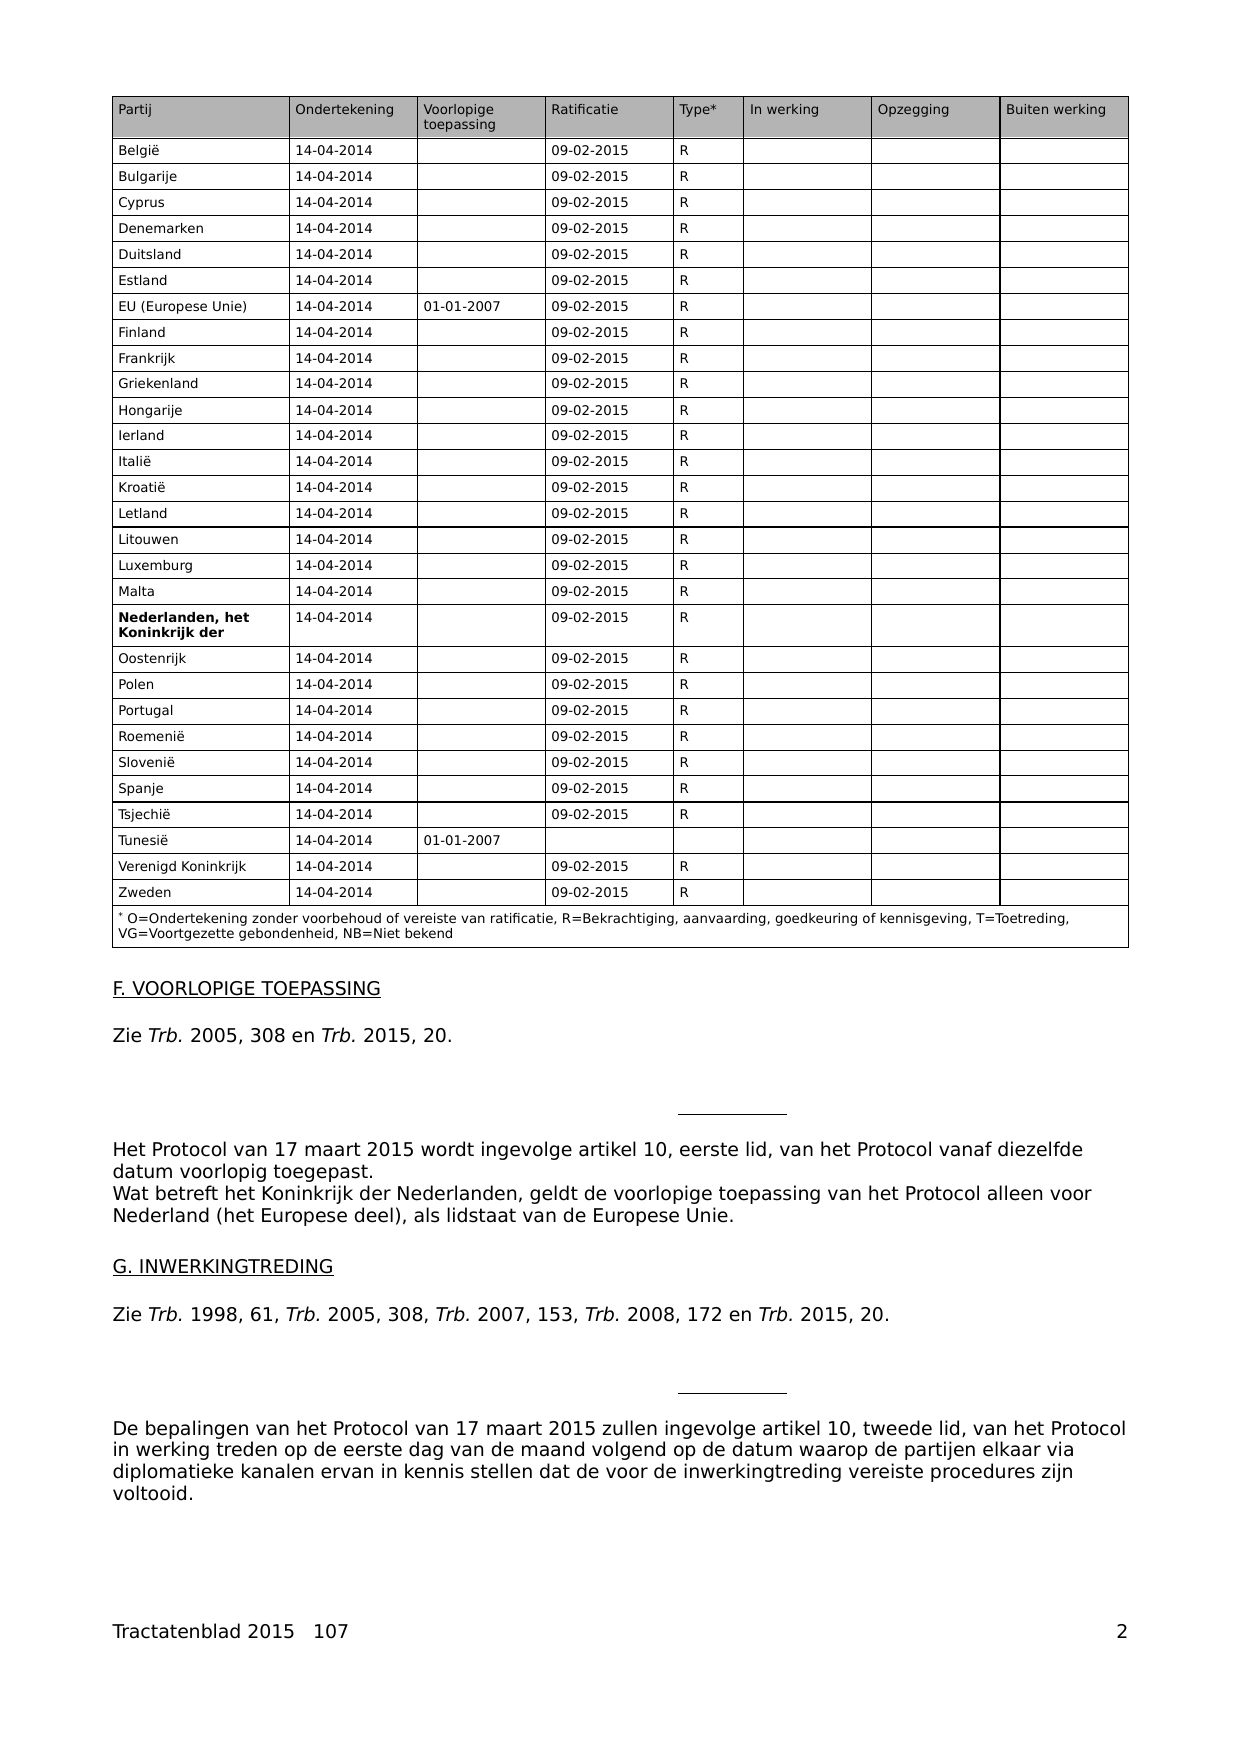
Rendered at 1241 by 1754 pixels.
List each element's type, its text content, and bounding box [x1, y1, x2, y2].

table_cell [1001, 699, 1128, 723]
table_cell [1001, 242, 1128, 267]
table_cell R [674, 854, 743, 879]
table_cell [418, 346, 545, 371]
table_cell [418, 398, 545, 423]
table_cell [744, 320, 871, 345]
table_cell Oostenrijk [113, 647, 289, 672]
table_cell [1001, 450, 1128, 474]
table_cell 09-02-2015 [546, 647, 673, 672]
table_cell [872, 528, 999, 552]
table_cell Bulgarije [113, 164, 289, 189]
table_cell 09-02-2015 [546, 554, 673, 578]
table_cell R [674, 346, 743, 371]
table_cell 09-02-2015 [546, 372, 673, 397]
table_cell [418, 190, 545, 215]
table_cell 14-04-2014 [290, 803, 417, 827]
table_header Buiten werking [1001, 97, 1128, 137]
table_cell [1001, 803, 1128, 827]
table_cell R [674, 139, 743, 163]
table_cell R [674, 216, 743, 241]
table_cell [744, 725, 871, 749]
table_cell Finland [113, 320, 289, 345]
table_cell [418, 554, 545, 578]
table_cell [744, 828, 871, 853]
table_cell Denemarken [113, 216, 289, 241]
table_cell [418, 476, 545, 501]
table_cell 09-02-2015 [546, 751, 673, 775]
table_cell 14-04-2014 [290, 751, 417, 775]
table_cell [744, 190, 871, 215]
table_cell [1001, 476, 1128, 501]
table_cell [1001, 880, 1128, 905]
table_cell 14-04-2014 [290, 398, 417, 423]
table_cell 14-04-2014 [290, 776, 417, 801]
table_cell [872, 803, 999, 827]
table_cell [418, 268, 545, 293]
table_cell R [674, 320, 743, 345]
table_cell [1001, 647, 1128, 672]
table_cell Polen [113, 673, 289, 698]
table_cell Letland [113, 502, 289, 526]
table_cell R [674, 579, 743, 604]
table_cell [1001, 424, 1128, 449]
table_cell 14-04-2014 [290, 424, 417, 449]
table_cell 09-02-2015 [546, 854, 673, 879]
table_cell * O=Ondertekening zonder voorbehoud of vereiste van ratificatie, R=Bekrachtiging, aanvaarding, goedkeuring of kennisgeving, T=Toetreding, VG=Voortgezette gebondenheid, NB=Niet bekend [113, 906, 1128, 947]
table_cell [1001, 673, 1128, 698]
table_cell R [674, 605, 743, 646]
table_cell Tsjechië [113, 803, 289, 827]
table_cell Italië [113, 450, 289, 474]
table_cell 14-04-2014 [290, 854, 417, 879]
table_cell 09-02-2015 [546, 803, 673, 827]
subtitle F. VOORLOPIGE TOEPASSING [112, 978, 1128, 999]
table_cell [872, 673, 999, 698]
text Zie Trb. 2005, 308 en Trb. 2015, 20. [112, 1024, 1128, 1047]
table_cell 14-04-2014 [290, 554, 417, 578]
table_cell 09-02-2015 [546, 320, 673, 345]
table_cell R [674, 528, 743, 552]
table_cell 14-04-2014 [290, 164, 417, 189]
table_cell 14-04-2014 [290, 502, 417, 526]
table_cell [1001, 346, 1128, 371]
table_cell [418, 673, 545, 698]
table_cell 09-02-2015 [546, 880, 673, 905]
table_cell [418, 242, 545, 267]
table_cell [744, 476, 871, 501]
table_cell Portugal [113, 699, 289, 723]
table_cell [546, 828, 673, 853]
table_cell [744, 294, 871, 319]
table_cell Nederlanden, het Koninkrijk der [113, 605, 289, 646]
table_cell R [674, 424, 743, 449]
table_cell 09-02-2015 [546, 164, 673, 189]
table_cell [744, 450, 871, 474]
text Wat betreft het Koninkrijk der Nederlanden, geldt de voorlopige toepassing van het Protocol alleen voor Nederland (het Europese deel), als lidstaat van de Europese Unie. [112, 1182, 1128, 1226]
table_cell R [674, 372, 743, 397]
table_header Partij [113, 97, 289, 137]
table_cell [872, 854, 999, 879]
table_cell [1001, 528, 1128, 552]
table_cell [1001, 854, 1128, 879]
table_cell Slovenië [113, 751, 289, 775]
table_cell Duitsland [113, 242, 289, 267]
table_cell [744, 398, 871, 423]
table_cell [418, 424, 545, 449]
table_cell 14-04-2014 [290, 647, 417, 672]
table_cell [418, 854, 545, 879]
table_header Opzegging [872, 97, 999, 137]
table_cell [1001, 776, 1128, 801]
table_cell [1001, 216, 1128, 241]
table_cell 14-04-2014 [290, 268, 417, 293]
table_cell [1001, 294, 1128, 319]
table_cell [744, 502, 871, 526]
table_cell 14-04-2014 [290, 880, 417, 905]
table_cell [872, 554, 999, 578]
subtitle G. INWERKINGTREDING [112, 1256, 1128, 1278]
table_cell [1001, 320, 1128, 345]
table_cell [744, 139, 871, 163]
table_cell 14-04-2014 [290, 699, 417, 723]
table_cell 09-02-2015 [546, 424, 673, 449]
table_cell 14-04-2014 [290, 605, 417, 646]
table_cell [418, 372, 545, 397]
table_cell 09-02-2015 [546, 605, 673, 646]
table_cell [1001, 190, 1128, 215]
table_cell [418, 880, 545, 905]
table_cell [872, 190, 999, 215]
table_cell [418, 502, 545, 526]
text Het Protocol van 17 maart 2015 wordt ingevolge artikel 10, eerste lid, van het Protocol vanaf diezelfde datum voorlopig toegepast. [112, 1138, 1128, 1182]
table_cell Malta [113, 579, 289, 604]
table_cell 14-04-2014 [290, 828, 417, 853]
table_cell [872, 647, 999, 672]
table_cell 09-02-2015 [546, 579, 673, 604]
table_cell 14-04-2014 [290, 528, 417, 552]
table_cell 09-02-2015 [546, 673, 673, 698]
table_cell [418, 605, 545, 646]
table_cell 09-02-2015 [546, 294, 673, 319]
table_cell R [674, 398, 743, 423]
table_cell R [674, 673, 743, 698]
table_cell Ierland [113, 424, 289, 449]
table_cell [872, 346, 999, 371]
table_cell [872, 320, 999, 345]
table_cell [872, 776, 999, 801]
table_cell [744, 803, 871, 827]
table_cell [418, 164, 545, 189]
table_cell [744, 346, 871, 371]
table_cell R [674, 294, 743, 319]
table_cell [1001, 372, 1128, 397]
table_cell [744, 528, 871, 552]
table_cell [872, 579, 999, 604]
table_cell [744, 216, 871, 241]
table_cell [744, 424, 871, 449]
table_cell 14-04-2014 [290, 476, 417, 501]
table_cell 14-04-2014 [290, 372, 417, 397]
table_cell [418, 803, 545, 827]
table_cell [872, 828, 999, 853]
table_cell R [674, 242, 743, 267]
table_cell 14-04-2014 [290, 579, 417, 604]
table_cell 09-02-2015 [546, 242, 673, 267]
table_cell [1001, 751, 1128, 775]
table_cell [1001, 164, 1128, 189]
table_cell R [674, 699, 743, 723]
table_cell [744, 751, 871, 775]
table_cell 14-04-2014 [290, 294, 417, 319]
table_cell [1001, 725, 1128, 749]
table_cell Spanje [113, 776, 289, 801]
table_cell Verenigd Koninkrijk [113, 854, 289, 879]
table_cell 09-02-2015 [546, 725, 673, 749]
table_cell [744, 880, 871, 905]
table_cell [872, 398, 999, 423]
table_cell R [674, 502, 743, 526]
table_cell [872, 725, 999, 749]
table_cell R [674, 554, 743, 578]
table_cell [744, 579, 871, 604]
table_cell [872, 164, 999, 189]
table_cell R [674, 725, 743, 749]
table_cell 09-02-2015 [546, 450, 673, 474]
table_cell [872, 699, 999, 723]
table_cell [418, 320, 545, 345]
table_cell [872, 751, 999, 775]
table_cell 09-02-2015 [546, 216, 673, 241]
table_cell [418, 216, 545, 241]
table_cell 14-04-2014 [290, 450, 417, 474]
table_cell [1001, 398, 1128, 423]
table_cell [744, 699, 871, 723]
table_cell [744, 372, 871, 397]
table_cell R [674, 450, 743, 474]
table_cell Kroatië [113, 476, 289, 501]
table_cell [872, 268, 999, 293]
table_cell Roemenië [113, 725, 289, 749]
table_cell [418, 699, 545, 723]
table_cell [418, 579, 545, 604]
table_cell [1001, 502, 1128, 526]
table_cell [418, 528, 545, 552]
table_cell [872, 372, 999, 397]
table_cell 09-02-2015 [546, 528, 673, 552]
table_cell [418, 647, 545, 672]
table_cell [872, 450, 999, 474]
table_cell 14-04-2014 [290, 673, 417, 698]
table_cell [744, 647, 871, 672]
table_cell R [674, 776, 743, 801]
table_cell [744, 268, 871, 293]
table_cell [744, 605, 871, 646]
table_cell EU (Europese Unie) [113, 294, 289, 319]
table_cell [872, 294, 999, 319]
table_cell Estland [113, 268, 289, 293]
table_cell 09-02-2015 [546, 139, 673, 163]
table_cell [744, 554, 871, 578]
table_cell [872, 216, 999, 241]
table_cell [744, 854, 871, 879]
table_cell Frankrijk [113, 346, 289, 371]
table_header Type* [674, 97, 743, 137]
table_cell 14-04-2014 [290, 725, 417, 749]
table_cell [872, 424, 999, 449]
table_cell 01-01-2007 [418, 828, 545, 853]
table_cell [744, 164, 871, 189]
table_cell 14-04-2014 [290, 346, 417, 371]
table_cell Zweden [113, 880, 289, 905]
table_cell [418, 450, 545, 474]
table_cell [744, 673, 871, 698]
table_cell R [674, 190, 743, 215]
table_cell 09-02-2015 [546, 699, 673, 723]
table_cell Cyprus [113, 190, 289, 215]
table_cell 14-04-2014 [290, 139, 417, 163]
table_cell 09-02-2015 [546, 776, 673, 801]
table_cell [872, 502, 999, 526]
table_cell 14-04-2014 [290, 320, 417, 345]
table_cell [1001, 554, 1128, 578]
text De bepalingen van het Protocol van 17 maart 2015 zullen ingevolge artikel 10, tweede lid, van het Protocol in werking treden op de eerste dag van de maand volgend op de datum waarop de partijen elkaar via diplomatieke kanalen ervan in kennis stellen dat de voor de inwerkingtreding vereiste procedures zijn voltooid. [112, 1417, 1128, 1505]
table_cell [418, 725, 545, 749]
table_cell 14-04-2014 [290, 242, 417, 267]
table_cell [674, 828, 743, 853]
table_cell R [674, 476, 743, 501]
table_header Ondertekening [290, 97, 417, 137]
table_cell 09-02-2015 [546, 398, 673, 423]
table_cell 09-02-2015 [546, 502, 673, 526]
table_cell 14-04-2014 [290, 190, 417, 215]
table_cell [1001, 268, 1128, 293]
table_cell R [674, 880, 743, 905]
table_cell Griekenland [113, 372, 289, 397]
table_cell [744, 242, 871, 267]
table_cell 09-02-2015 [546, 268, 673, 293]
table_header In werking [744, 97, 871, 137]
table_cell R [674, 164, 743, 189]
table_cell R [674, 751, 743, 775]
table_cell Tunesië [113, 828, 289, 853]
table_cell [1001, 605, 1128, 646]
table_cell R [674, 268, 743, 293]
table_cell Luxemburg [113, 554, 289, 578]
table_cell 09-02-2015 [546, 190, 673, 215]
table_cell [1001, 579, 1128, 604]
table_cell [418, 776, 545, 801]
table_cell [418, 139, 545, 163]
table_cell [872, 476, 999, 501]
table_cell België [113, 139, 289, 163]
table_cell [1001, 828, 1128, 853]
table_cell 01-01-2007 [418, 294, 545, 319]
table_cell Litouwen [113, 528, 289, 552]
table_cell [744, 776, 871, 801]
table_cell [872, 242, 999, 267]
table_header Ratificatie [546, 97, 673, 137]
table_cell [872, 880, 999, 905]
table_cell 14-04-2014 [290, 216, 417, 241]
table_cell 09-02-2015 [546, 346, 673, 371]
table_cell R [674, 803, 743, 827]
table_cell Hongarije [113, 398, 289, 423]
table_cell [418, 751, 545, 775]
table_header Voorlopige toepassing [418, 97, 545, 137]
table_cell [872, 605, 999, 646]
table_cell [1001, 139, 1128, 163]
table_cell 09-02-2015 [546, 476, 673, 501]
table_cell R [674, 647, 743, 672]
text Zie Trb. 1998, 61, Trb. 2005, 308, Trb. 2007, 153, Trb. 2008, 172 en Trb. 2015, 20. [112, 1303, 1128, 1325]
table_cell [872, 139, 999, 163]
